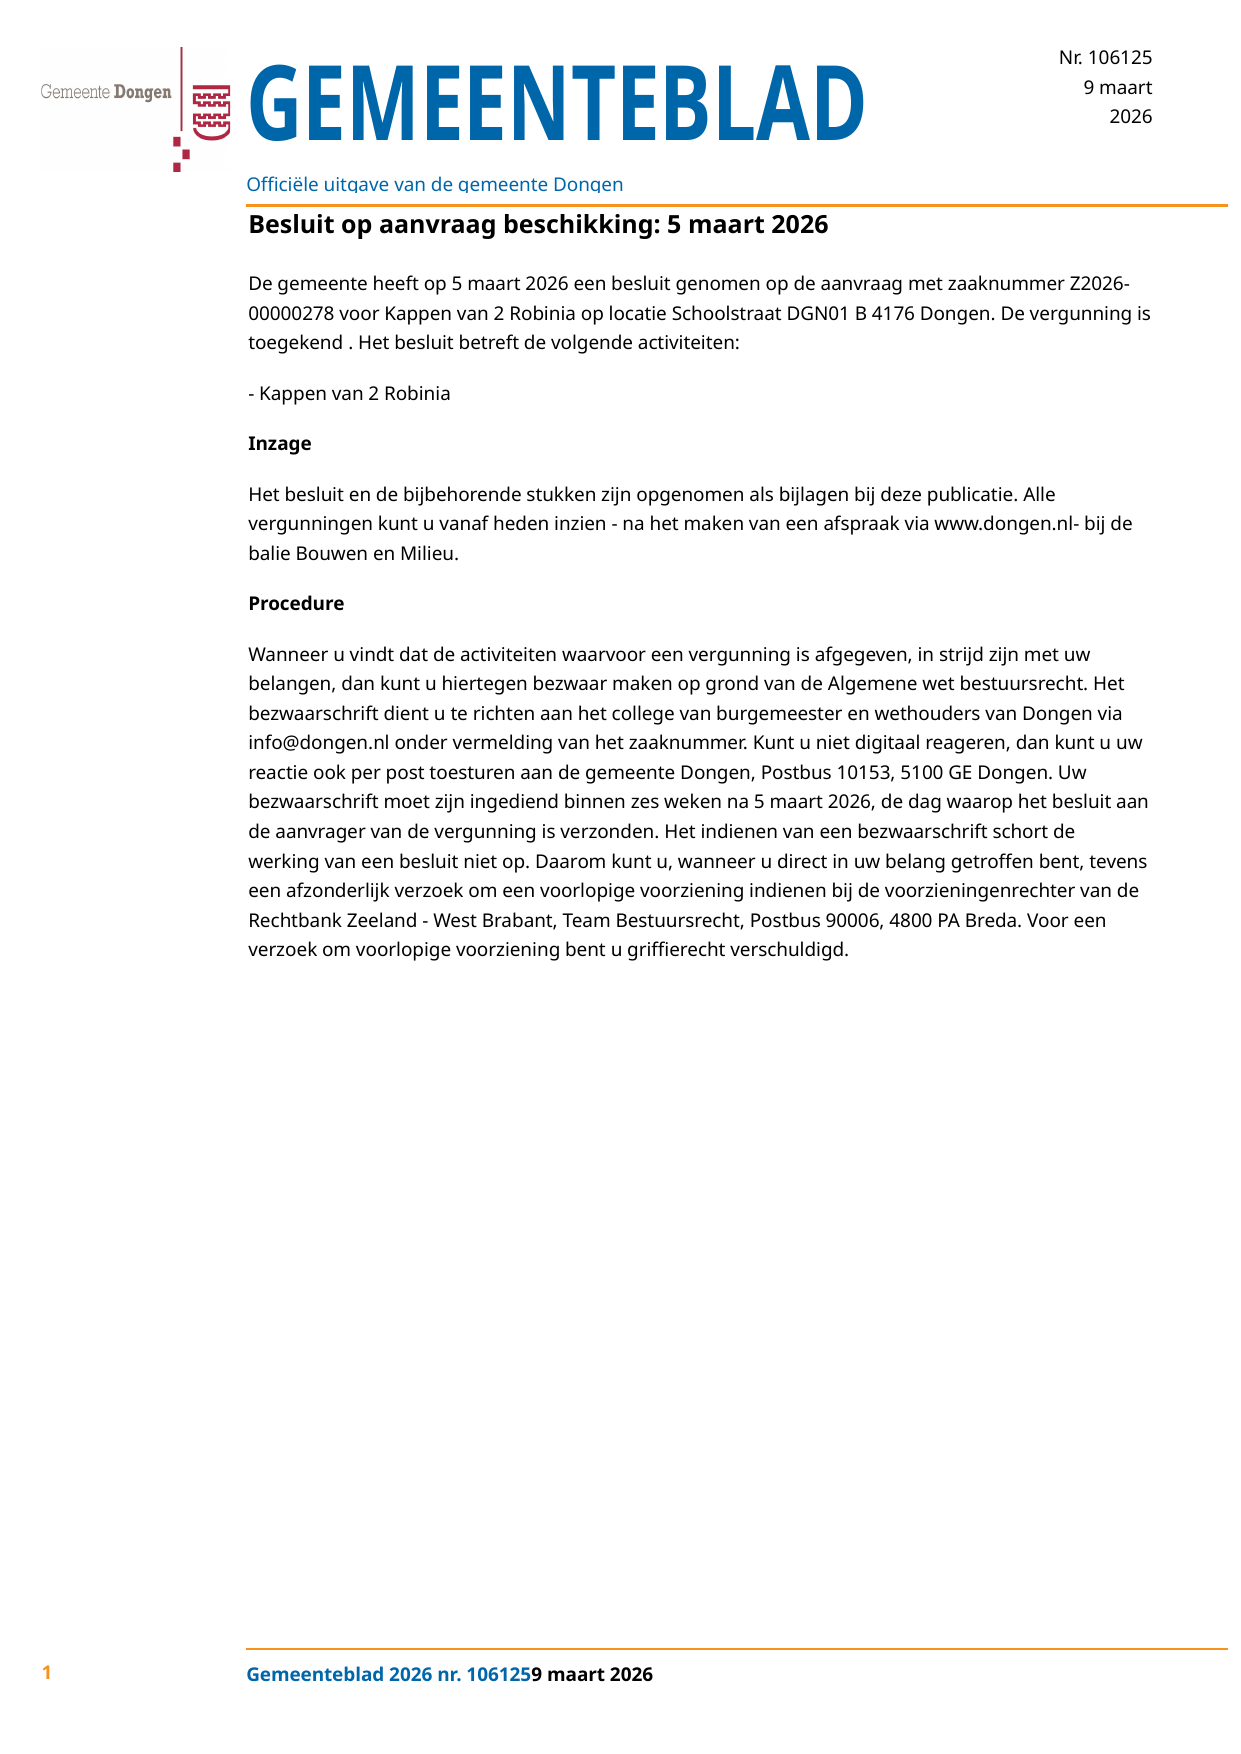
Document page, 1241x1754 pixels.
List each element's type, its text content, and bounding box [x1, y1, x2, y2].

text Het besluit en de bijbehorende stukken zijn opgenomen als bijlagen bij deze publicatie. Alle vergunningen kunt u vanaf heden inzien - na het maken van een afspraak via www.dongen.nl- bij de balie Bouwen en Milieu. [248, 481, 1152, 566]
text Wanneer u vindt dat de activiteiten waarvoor een vergunning is afgegeven, in strijd zijn met uw belangen, dan kunt u hiertegen bezwaar maken op grond van de Algemene wet bestuursrecht. Het bezwaarschrift dient u te richten aan het college van burgemeester en wethouders van Dongen via info@dongen.nl onder vermelding van het zaaknummer. Kunt u niet digitaal reageren, dan kunt u uw reactie ook per post toesturen aan de gemeente Dongen, Postbus 10153, 5100 GE Dongen. Uw bezwaarschrift moet zijn ingediend binnen zes weken na 5 maart 2026, de dag waarop het besluit aan de aanvrager van de vergunning is verzonden. Het indienen van een bezwaarschrift schort de werking van een besluit niet op. Daarom kunt u, wanneer u direct in uw belang getroffen bent, tevens een afzonderlijk verzoek om een voorlopige voorziening indienen bij de voorzieningenrechter van de Rechtbank Zeeland - West Brabant, Team Bestuursrecht, Postbus 90006, 4800 PA Breda. Voor een verzoek om voorlopige voorziening bent u griffierecht verschuldigd. [248, 641, 1152, 962]
text Besluit op aanvraag beschikking: 5 maart 2026 [248, 207, 1152, 241]
text Procedure [248, 590, 1152, 616]
text - Kappen van 2 Robinia [248, 380, 1152, 406]
text Inzage [248, 430, 1152, 456]
picture [41, 47, 231, 172]
text De gemeente heeft op 5 maart 2026 een besluit genomen op de aanvraag met zaaknummer Z2026-00000278 voor Kappen van 2 Robinia op locatie Schoolstraat DGN01 B 4176 Dongen. De vergunning is toegekend . Het besluit betreft de volgende activiteiten: [248, 270, 1152, 355]
